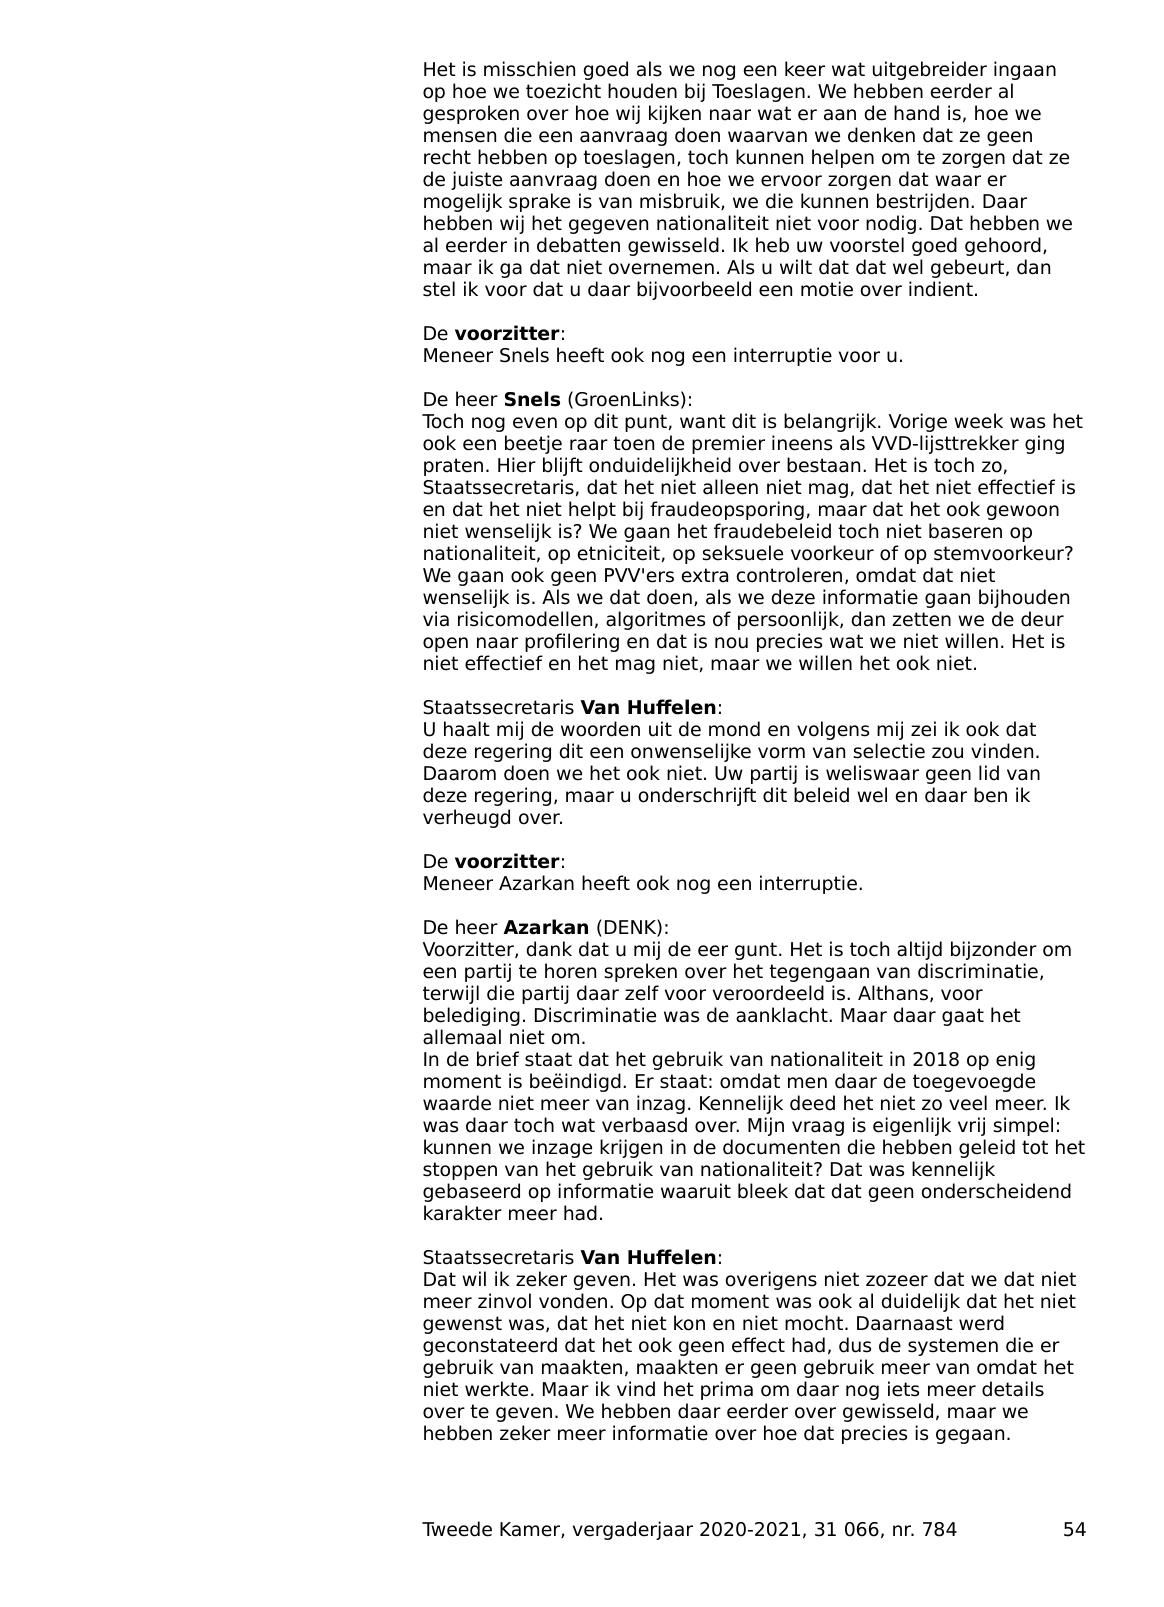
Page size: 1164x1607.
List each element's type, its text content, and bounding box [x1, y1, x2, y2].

text Dat wil ik zeker geven. Het was overigens niet zozeer dat we dat niet meer zinvol vonden. Op dat moment was ook al duidelijk dat het niet gewenst was, dat het niet kon en niet mocht. Daarnaast werd geconstateerd dat het ook geen effect had, dus de systemen die er gebruik van maakten, maakten er geen gebruik meer van omdat het niet werkte. Maar ik vind het prima om daar nog iets meer details over te geven. We hebben daar eerder over gewisseld, maar we hebben zeker meer informatie over hoe dat precies is gegaan. [422, 1269, 1087, 1445]
text Staatssecretaris Van Huffelen: [422, 1247, 1087, 1269]
text De voorzitter: [422, 323, 1087, 345]
text De heer Azarkan (DENK): [422, 917, 1087, 939]
text De voorzitter: [422, 851, 1087, 873]
text In de brief staat dat het gebruik van nationaliteit in 2018 op enig moment is beëindigd. Er staat: omdat men daar de toegevoegde waarde niet meer van inzag. Kennelijk deed het niet zo veel meer. Ik was daar toch wat verbaasd over. Mijn vraag is eigenlijk vrij simpel: kunnen we inzage krijgen in de documenten die hebben geleid tot het stoppen van het gebruik van nationaliteit? Dat was kennelijk gebaseerd op informatie waaruit bleek dat dat geen onderscheidend karakter meer had. [422, 1049, 1087, 1225]
text Meneer Azarkan heeft ook nog een interruptie. [422, 873, 1087, 895]
text Staatssecretaris Van Huffelen: [422, 697, 1087, 719]
text U haalt mij de woorden uit de mond en volgens mij zei ik ook dat deze regering dit een onwenselijke vorm van selectie zou vinden. Daarom doen we het ook niet. Uw partij is weliswaar geen lid van deze regering, maar u onderschrijft dit beleid wel en daar ben ik verheugd over. [422, 719, 1087, 829]
text Meneer Snels heeft ook nog een interruptie voor u. [422, 345, 1087, 367]
text Voorzitter, dank dat u mij de eer gunt. Het is toch altijd bijzonder om een partij te horen spreken over het tegengaan van discriminatie, terwijl die partij daar zelf voor veroordeeld is. Althans, voor belediging. Discriminatie was de aanklacht. Maar daar gaat het allemaal niet om. [422, 939, 1087, 1049]
text Het is misschien goed als we nog een keer wat uitgebreider ingaan op hoe we toezicht houden bij Toeslagen. We hebben eerder al gesproken over hoe wij kijken naar wat er aan de hand is, hoe we mensen die een aanvraag doen waarvan we denken dat ze geen recht hebben op toeslagen, toch kunnen helpen om te zorgen dat ze de juiste aanvraag doen en hoe we ervoor zorgen dat waar er mogelijk sprake is van misbruik, we die kunnen bestrijden. Daar hebben wij het gegeven nationaliteit niet voor nodig. Dat hebben we al eerder in debatten gewisseld. Ik heb uw voorstel goed gehoord, maar ik ga dat niet overnemen. Als u wilt dat dat wel gebeurt, dan stel ik voor dat u daar bijvoorbeeld een motie over indient. [422, 59, 1087, 301]
text De heer Snels (GroenLinks): [422, 389, 1087, 411]
text Toch nog even op dit punt, want dit is belangrijk. Vorige week was het ook een beetje raar toen de premier ineens als VVD-lijsttrekker ging praten. Hier blijft onduidelijkheid over bestaan. Het is toch zo, Staatssecretaris, dat het niet alleen niet mag, dat het niet effectief is en dat het niet helpt bij fraudeopsporing, maar dat het ook gewoon niet wenselijk is? We gaan het fraudebeleid toch niet baseren op nationaliteit, op etniciteit, op seksuele voorkeur of op stemvoorkeur? We gaan ook geen PVV'ers extra controleren, omdat dat niet wenselijk is. Als we dat doen, als we deze informatie gaan bijhouden via risicomodellen, algoritmes of persoonlijk, dan zetten we de deur open naar profilering en dat is nou precies wat we niet willen. Het is niet effectief en het mag niet, maar we willen het ook niet. [422, 411, 1087, 675]
